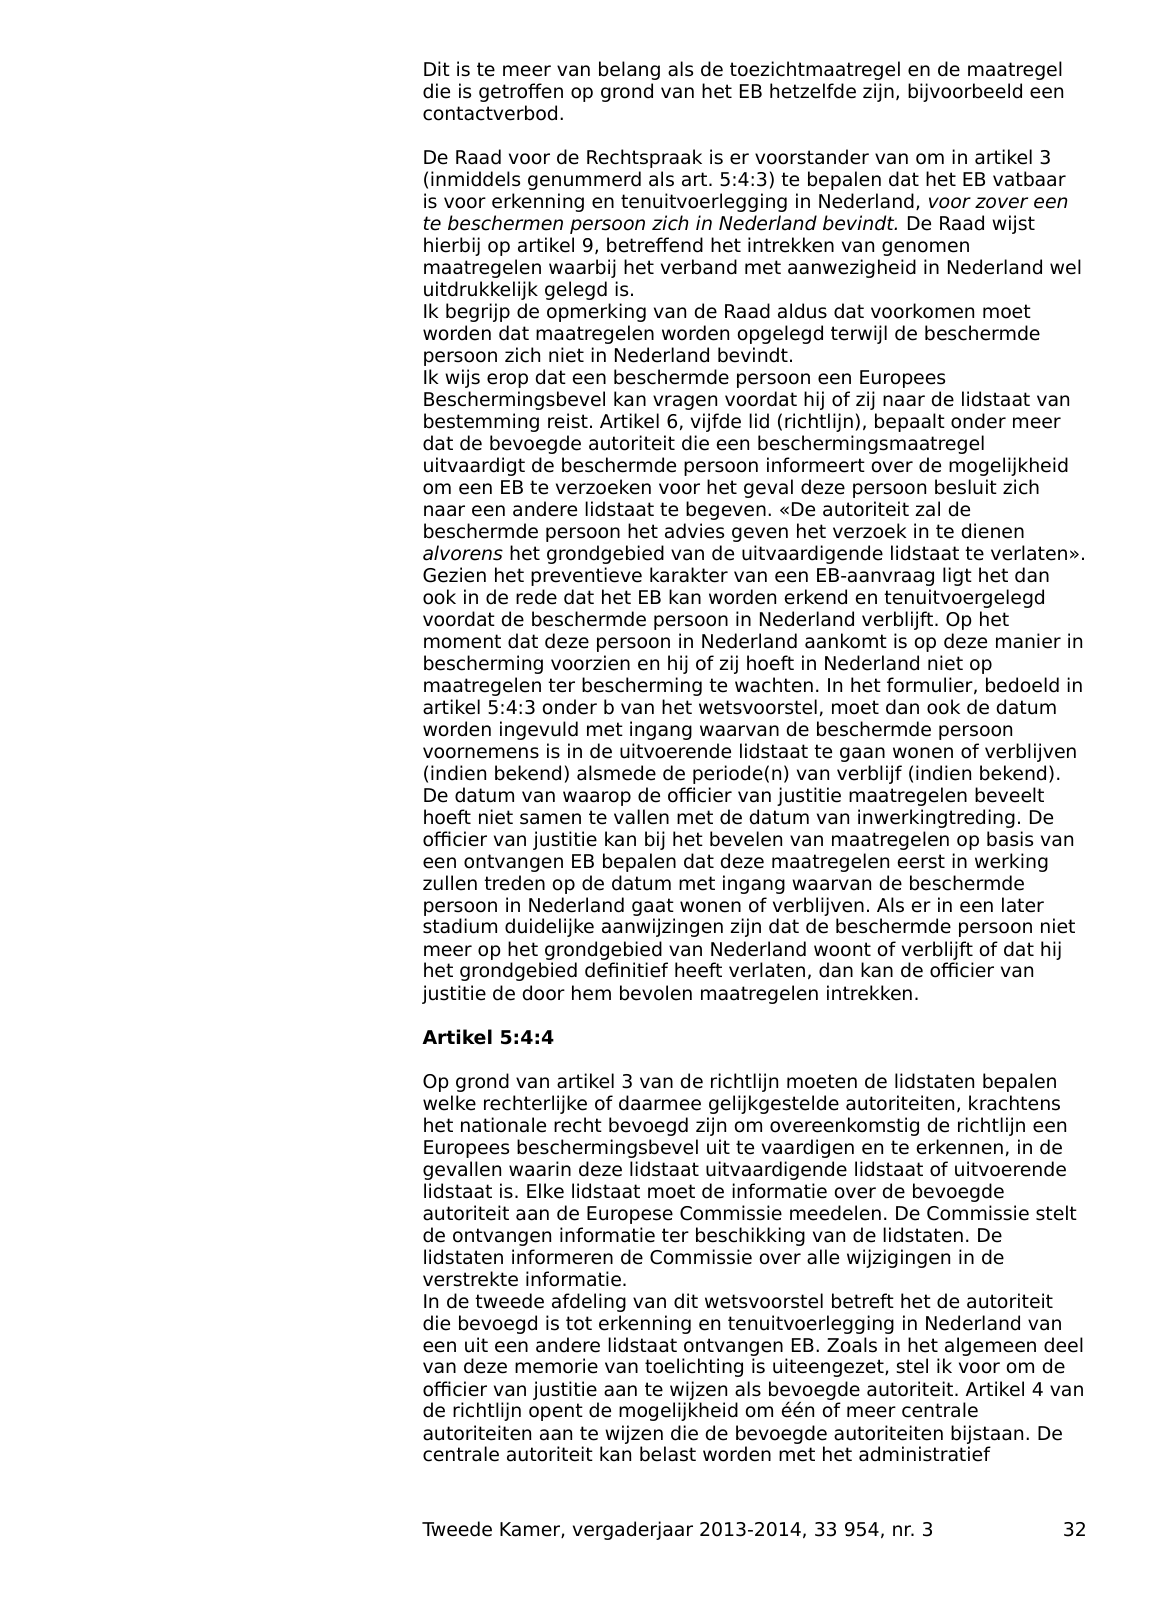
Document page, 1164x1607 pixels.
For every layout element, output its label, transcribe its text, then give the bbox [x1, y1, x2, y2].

text Dit is te meer van belang als de toezichtmaatregel en de maatregel die is getroffen op grond van het EB hetzelfde zijn, bijvoorbeeld een contactverbod. [422, 59, 1087, 125]
text In de tweede afdeling van dit wetsvoorstel betreft het de autoriteit die bevoegd is tot erkenning en tenuitvoerlegging in Nederland van een uit een andere lidstaat ontvangen EB. Zoals in het algemeen deel van deze memorie van toelichting is uiteengezet, stel ik voor om de officier van justitie aan te wijzen als bevoegde autoriteit. Artikel 4 van de richtlijn opent de mogelijkheid om één of meer centrale autoriteiten aan te wijzen die de bevoegde autoriteiten bijstaan. De centrale autoriteit kan belast worden met het administratief [422, 1291, 1087, 1466]
text Ik begrijp de opmerking van de Raad aldus dat voorkomen moet worden dat maatregelen worden opgelegd terwijl de beschermde persoon zich niet in Nederland bevindt. [422, 301, 1087, 367]
text Ik wijs erop dat een beschermde persoon een Europees Beschermingsbevel kan vragen voordat hij of zij naar de lidstaat van bestemming reist. Artikel 6, vijfde lid (richtlijn), bepaalt onder meer dat de bevoegde autoriteit die een beschermingsmaatregel uitvaardigt de beschermde persoon informeert over de mogelijkheid om een EB te verzoeken voor het geval deze persoon besluit zich naar een andere lidstaat te begeven. «De autoriteit zal de beschermde persoon het advies geven het verzoek in te dienen alvorens het grondgebied van de uitvaardigende lidstaat te verlaten». Gezien het preventieve karakter van een EB-aanvraag ligt het dan ook in de rede dat het EB kan worden erkend en tenuitvoergelegd voordat de beschermde persoon in Nederland verblijft. Op het moment dat deze persoon in Nederland aankomt is op deze manier in bescherming voorzien en hij of zij hoeft in Nederland niet op maatregelen ter bescherming te wachten. In het formulier, bedoeld in artikel 5:4:3 onder b van het wetsvoorstel, moet dan ook de datum worden ingevuld met ingang waarvan de beschermde persoon voornemens is in de uitvoerende lidstaat te gaan wonen of verblijven (indien bekend) alsmede de periode(n) van verblijf (indien bekend). De datum van waarop de officier van justitie maatregelen beveelt hoeft niet samen te vallen met de datum van inwerkingtreding. De officier van justitie kan bij het bevelen van maatregelen op basis van een ontvangen EB bepalen dat deze maatregelen eerst in werking zullen treden op de datum met ingang waarvan de beschermde persoon in Nederland gaat wonen of verblijven. Als er in een later stadium duidelijke aanwijzingen zijn dat de beschermde persoon niet meer op het grondgebied van Nederland woont of verblijft of dat hij het grondgebied definitief heeft verlaten, dan kan de officier van justitie de door hem bevolen maatregelen intrekken. [422, 367, 1087, 1004]
subtitle Artikel 5:4:4 [422, 1027, 1087, 1048]
text De Raad voor de Rechtspraak is er voorstander van om in artikel 3 (inmiddels genummerd als art. 5:4:3) te bepalen dat het EB vatbaar is voor erkenning en tenuitvoerlegging in Nederland, voor zover een te beschermen persoon zich in Nederland bevindt. De Raad wijst hierbij op artikel 9, betreffend het intrekken van genomen maatregelen waarbij het verband met aanwezigheid in Nederland wel uitdrukkelijk gelegd is. [422, 147, 1087, 301]
text Op grond van artikel 3 van de richtlijn moeten de lidstaten bepalen welke rechterlijke of daarmee gelijkgestelde autoriteiten, krachtens het nationale recht bevoegd zijn om overeenkomstig de richtlijn een Europees beschermingsbevel uit te vaardigen en te erkennen, in de gevallen waarin deze lidstaat uitvaardigende lidstaat of uitvoerende lidstaat is. Elke lidstaat moet de informatie over de bevoegde autoriteit aan de Europese Commissie meedelen. De Commissie stelt de ontvangen informatie ter beschikking van de lidstaten. De lidstaten informeren de Commissie over alle wijzigingen in de verstrekte informatie. [422, 1071, 1087, 1291]
